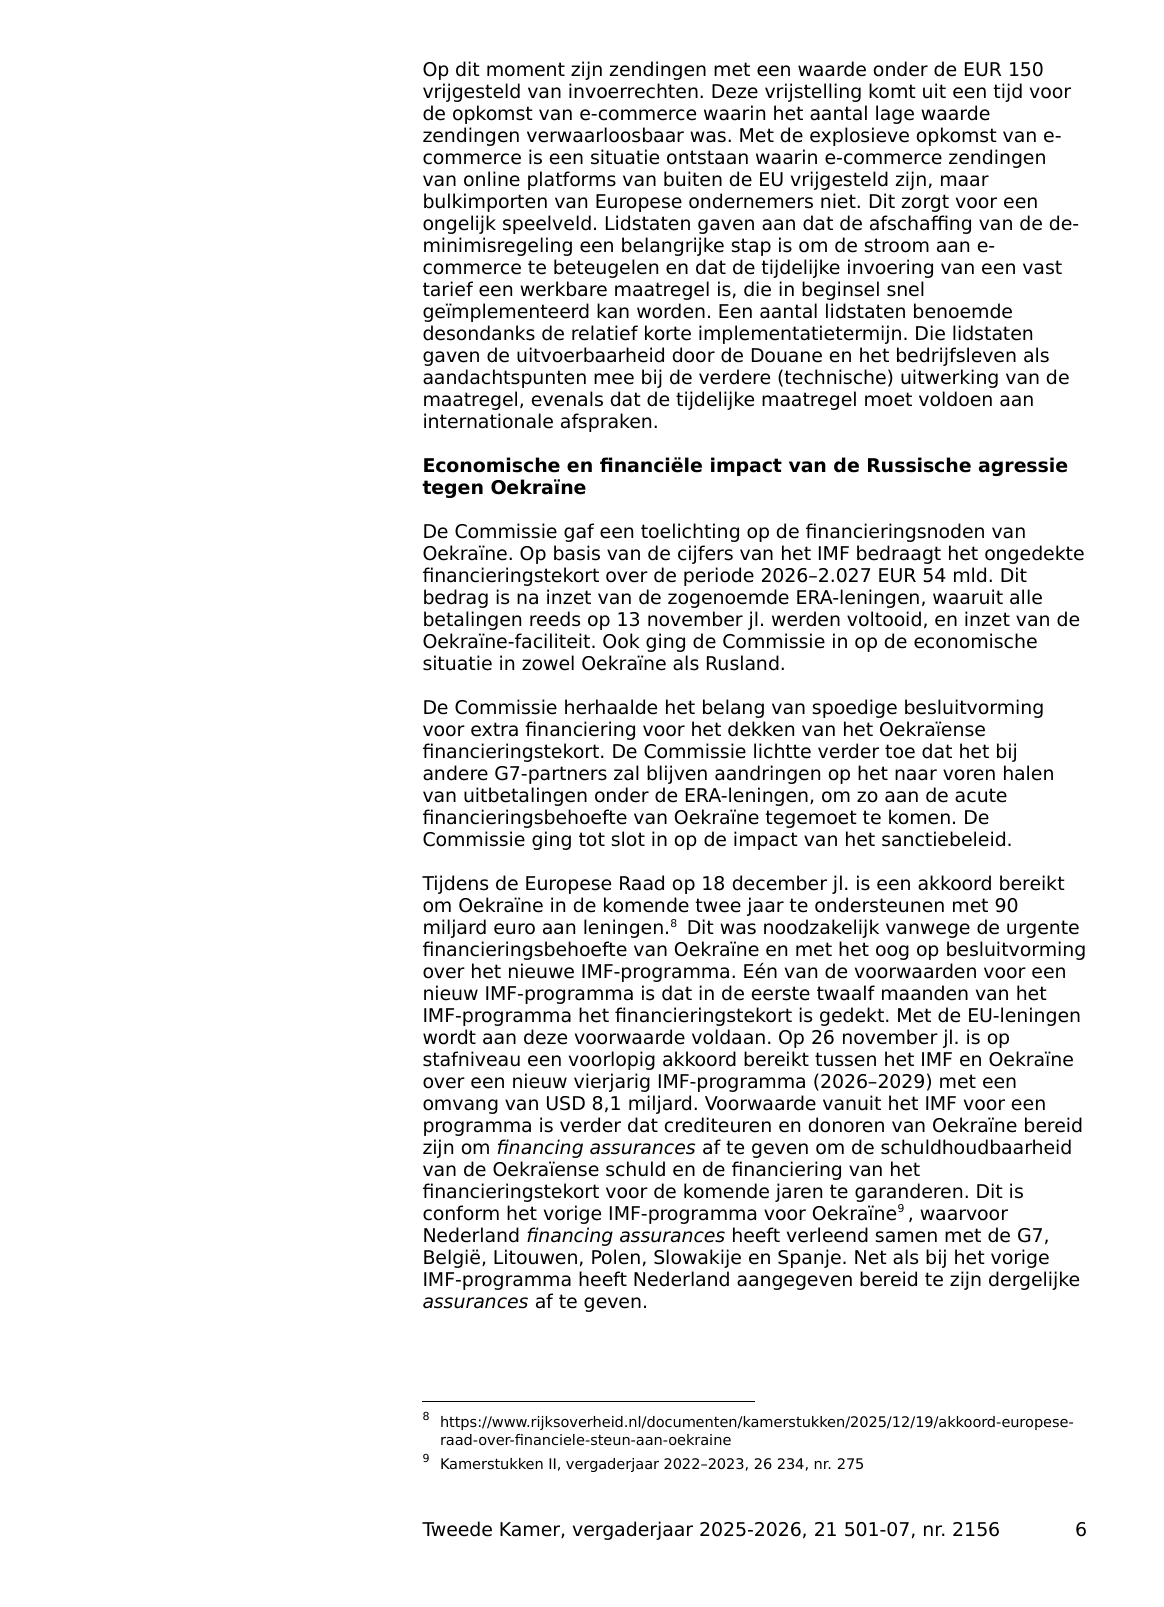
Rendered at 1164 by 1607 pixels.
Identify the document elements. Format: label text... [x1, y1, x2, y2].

text Tijdens de Europese Raad op 18 december jl. is een akkoord bereikt om Oekraïne in de komende twee jaar te ondersteunen met 90 miljard euro aan leningen. Dit was noodzakelijk vanwege de urgente financieringsbehoefte van Oekraïne en met het oog op besluitvorming over het nieuwe IMF-programma. Eén van de voorwaarden voor een nieuw IMF-programma is dat in de eerste twaalf maanden van het IMF-programma het financieringstekort is gedekt. Met de EU-leningen wordt aan deze voorwaarde voldaan. Op 26 november jl. is op stafniveau een voorlopig akkoord bereikt tussen het IMF en Oekraïne over een nieuw vierjarig IMF-programma (2026–2029) met een omvang van USD 8,1 miljard. Voorwaarde vanuit het IMF voor een programma is verder dat crediteuren en donoren van Oekraïne bereid zijn om financing assurances af te geven om de schuldhoudbaarheid van de Oekraïense schuld en de financiering van het financieringstekort voor de komende jaren te garanderen. Dit is conform het vorige IMF-programma voor Oekraïne, waarvoor Nederland financing assurances heeft verleend samen met de G7, België, Litouwen, Polen, Slowakije en Spanje. Net als bij het vorige IMF-programma heeft Nederland aangegeven bereid te zijn dergelijke assurances af te geven. [422, 873, 1087, 1313]
text De Commissie herhaalde het belang van spoedige besluitvorming voor extra financiering voor het dekken van het Oekraïense financieringstekort. De Commissie lichtte verder toe dat het bij andere G7-partners zal blijven aandringen op het naar voren halen van uitbetalingen onder de ERA-leningen, om zo aan de acute financieringsbehoefte van Oekraïne tegemoet te komen. De Commissie ging tot slot in op de impact van het sanctiebeleid. [422, 697, 1087, 851]
subtitle Economische en financiële impact van de Russische agressie tegen Oekraïne [422, 455, 1087, 499]
text https://www.rijksoverheid.nl/documenten/kamerstukken/2025/12/19/akkoord-europese-raad-over-financiele-steun-aan-oekraine [422, 1410, 1087, 1449]
text Op dit moment zijn zendingen met een waarde onder de EUR 150 vrijgesteld van invoerrechten. Deze vrijstelling komt uit een tijd voor de opkomst van e-commerce waarin het aantal lage waarde zendingen verwaarloosbaar was. Met de explosieve opkomst van e-commerce is een situatie ontstaan waarin e-commerce zendingen van online platforms van buiten de EU vrijgesteld zijn, maar bulkimporten van Europese ondernemers niet. Dit zorgt voor een ongelijk speelveld. Lidstaten gaven aan dat de afschaffing van de de-minimisregeling een belangrijke stap is om de stroom aan e-commerce te beteugelen en dat de tijdelijke invoering van een vast tarief een werkbare maatregel is, die in beginsel snel geïmplementeerd kan worden. Een aantal lidstaten benoemde desondanks de relatief korte implementatietermijn. Die lidstaten gaven de uitvoerbaarheid door de Douane en het bedrijfsleven als aandachtspunten mee bij de verdere (technische) uitwerking van de maatregel, evenals dat de tijdelijke maatregel moet voldoen aan internationale afspraken. [422, 59, 1087, 433]
text Kamerstukken II, vergaderjaar 2022–2023, 26 234, nr. 275 [422, 1452, 1087, 1474]
text De Commissie gaf een toelichting op de financieringsnoden van Oekraïne. Op basis van de cijfers van het IMF bedraagt het ongedekte financieringstekort over de periode 2026–2.027 EUR 54 mld. Dit bedrag is na inzet van de zogenoemde ERA-leningen, waaruit alle betalingen reeds op 13 november jl. werden voltooid, en inzet van de Oekraïne-faciliteit. Ook ging de Commissie in op de economische situatie in zowel Oekraïne als Rusland. [422, 521, 1087, 675]
